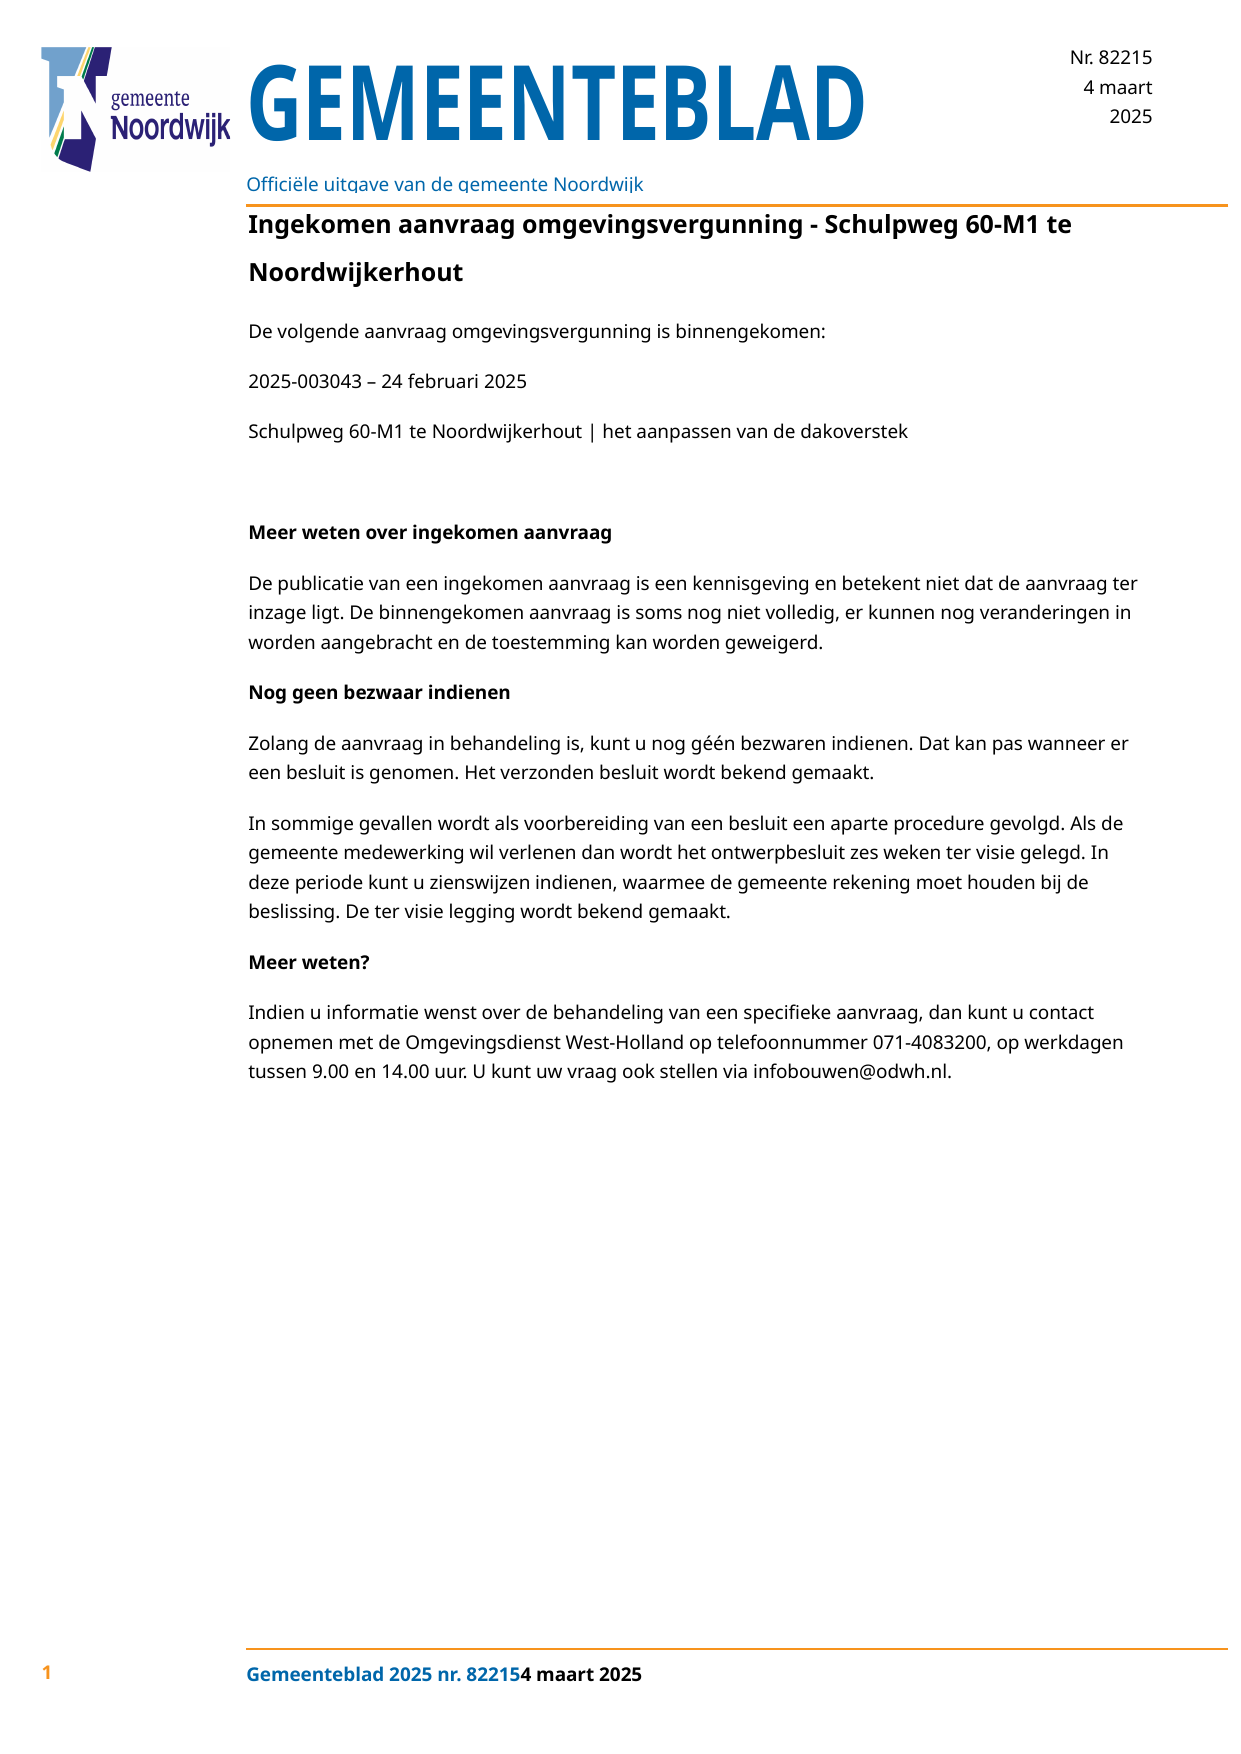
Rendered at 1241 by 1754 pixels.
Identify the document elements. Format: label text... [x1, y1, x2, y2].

text Ingekomen aanvraag omgevingsvergunning - Schulpweg 60-M1 te Noordwijkerhout [248, 207, 1152, 288]
text Meer weten? [248, 949, 1152, 975]
text In sommige gevallen wordt als voorbereiding van een besluit een aparte procedure gevolgd. Als de gemeente medewerking wil verlenen dan wordt het ontwerpbesluit zes weken ter visie gelegd. In deze periode kunt u zienswijzen indienen, waarmee de gemeente rekening moet houden bij de beslissing. De ter visie legging wordt bekend gemaakt. [248, 810, 1152, 924]
text Schulpweg 60-M1 te Noordwijkerhout | het aanpassen van de dakoverstek [248, 419, 1152, 444]
text De publicatie van een ingekomen aanvraag is een kennisgeving en betekent niet dat de aanvraag ter inzage ligt. De binnengekomen aanvraag is soms nog niet volledig, er kunnen nog veranderingen in worden aangebracht en de toestemming kan worden geweigerd. [248, 570, 1152, 655]
text De volgende aanvraag omgevingsvergunning is binnengekomen: [248, 318, 1152, 344]
text Indien u informatie wenst over de behandeling van een specifieke aanvraag, dan kunt u contact opnemen met de Omgevingsdienst West-Holland op telefoonnummer 071-4083200, op werkdagen tussen 9.00 en 14.00 uur. U kunt uw vraag ook stellen via infobouwen@odwh.nl. [248, 999, 1152, 1084]
text 2025-003043 – 24 februari 2025 [248, 368, 1152, 394]
picture [41, 47, 231, 172]
text Zolang de aanvraag in behandeling is, kunt u nog géén bezwaren indienen. Dat kan pas wanneer er een besluit is genomen. Het verzonden besluit wordt bekend gemaakt. [248, 730, 1152, 785]
text Meer weten over ingekomen aanvraag [248, 519, 1152, 545]
text Nog geen bezwaar indienen [248, 679, 1152, 705]
